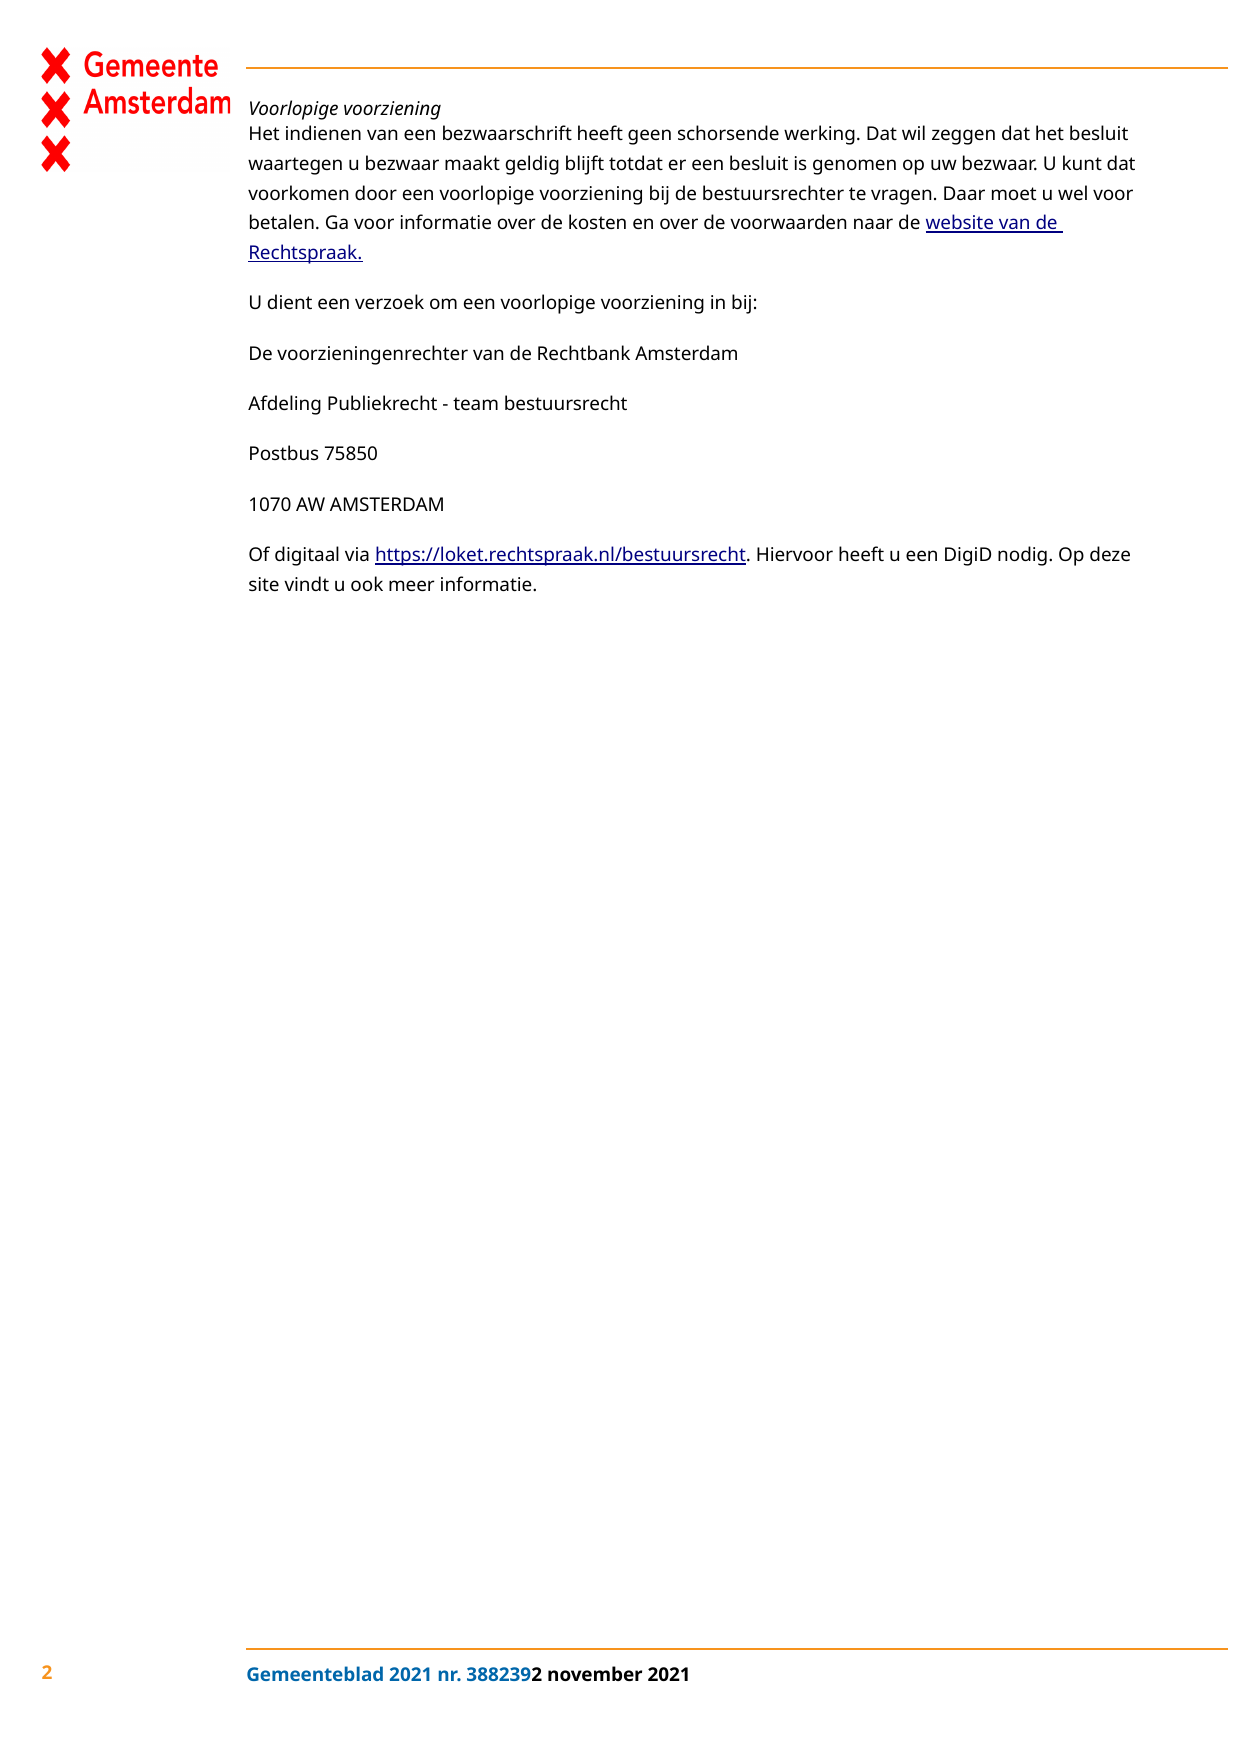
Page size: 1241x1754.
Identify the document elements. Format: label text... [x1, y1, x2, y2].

picture [41, 47, 231, 172]
text Postbus 75850 [248, 441, 1152, 466]
text Afdeling Publiekrecht - team bestuursrecht [248, 390, 1152, 416]
text 1070 AW AMSTERDAM [248, 491, 1152, 517]
text U dient een verzoek om een voorlopige voorziening in bij: [248, 289, 1152, 315]
text Voorlopige voorziening [248, 95, 1152, 121]
text De voorzieningenrechter van de Rechtbank Amsterdam [248, 340, 1152, 365]
text Of digitaal via https://loket.rechtspraak.nl/bestuursrecht. Hiervoor heeft u een DigiD nodig. Op deze site vindt u ook meer informatie. [248, 541, 1152, 597]
text Het indienen van een bezwaarschrift heeft geen schorsende werking. Dat wil zeggen dat het besluit waartegen u bezwaar maakt geldig blijft totdat er een besluit is genomen op uw bezwaar. U kunt dat voorkomen door een voorlopige voorziening bij de bestuursrechter te vragen. Daar moet u wel voor betalen. Ga voor informatie over de kosten en over de voorwaarden naar de website van de Rechtspraak. [248, 121, 1152, 264]
